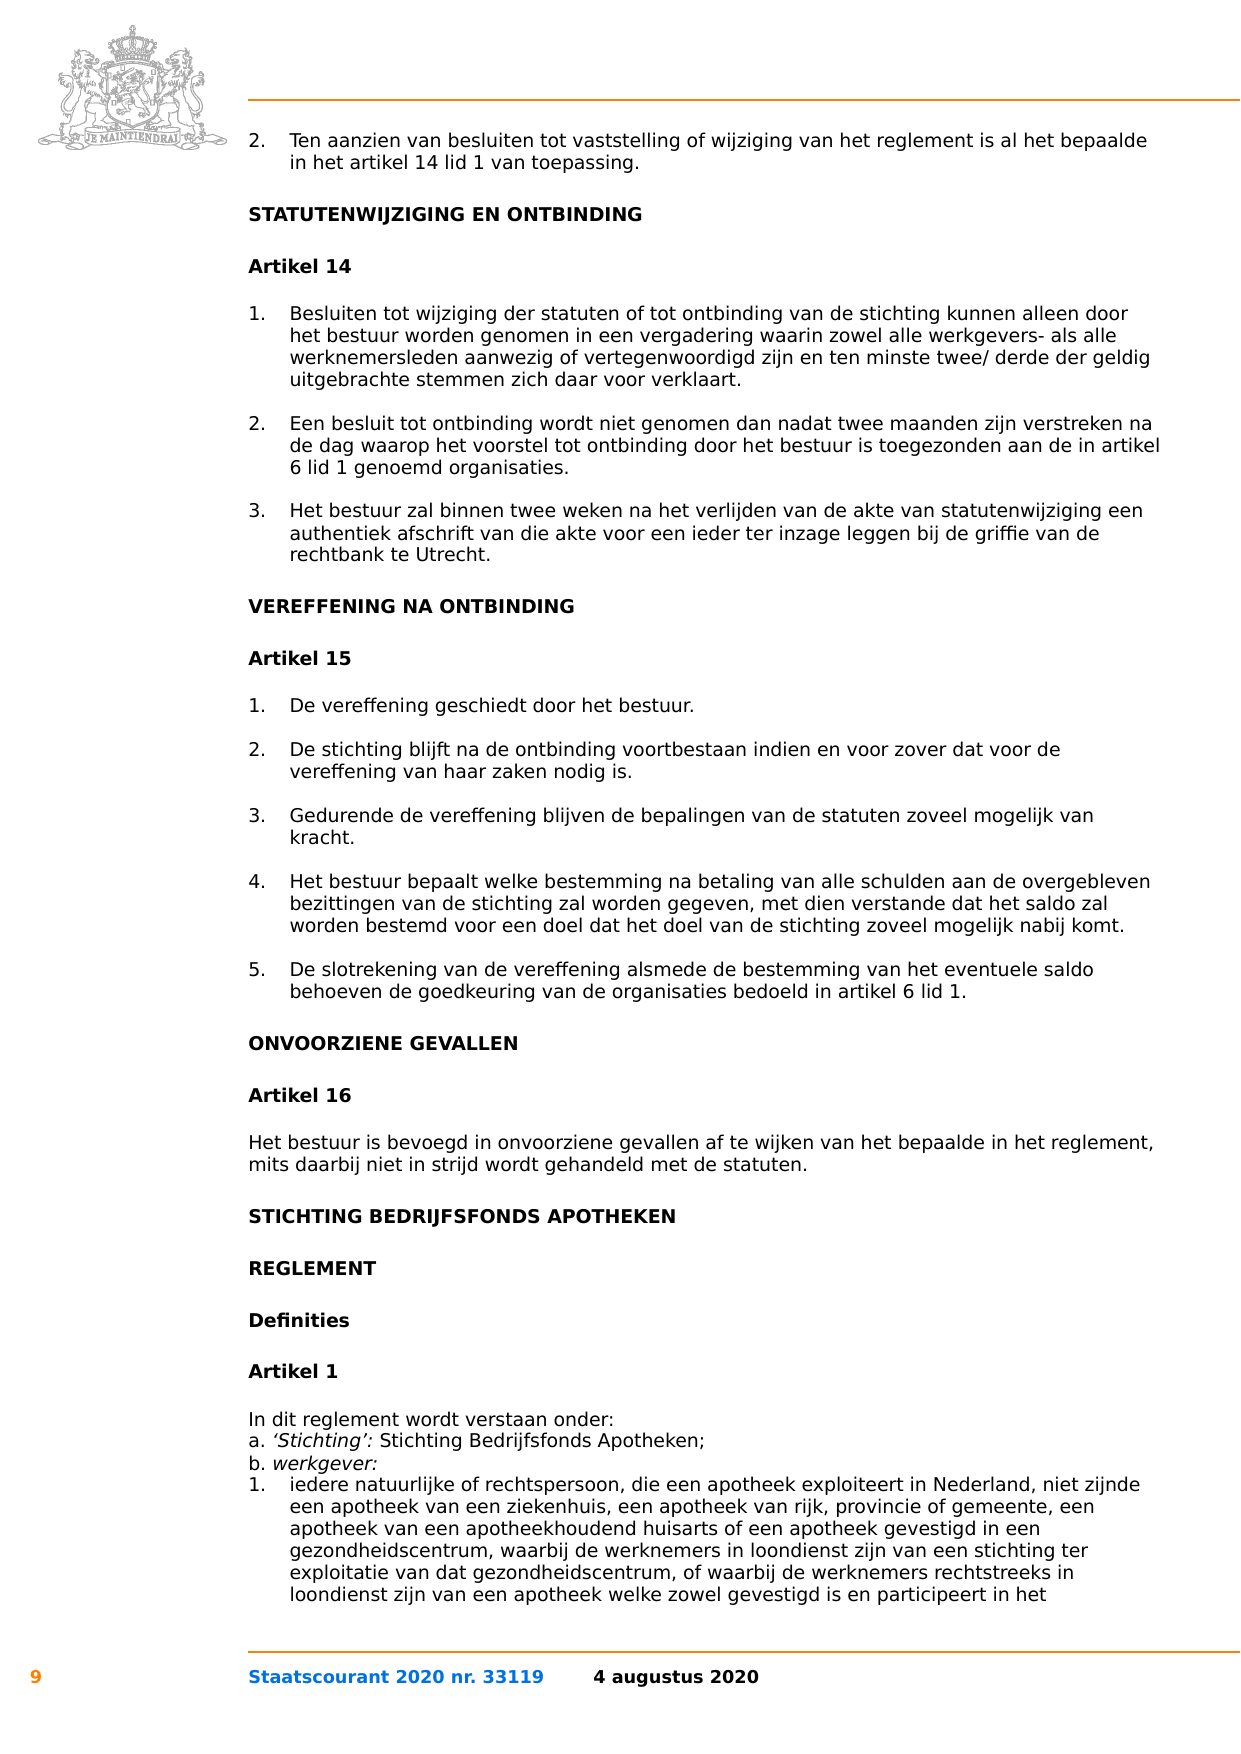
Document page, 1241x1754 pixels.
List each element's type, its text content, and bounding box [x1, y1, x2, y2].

subtitle STATUTENWIJZIGING EN ONTBINDING [248, 204, 1163, 226]
subtitle Artikel 14 [248, 256, 1163, 278]
subtitle REGLEMENT [248, 1257, 1163, 1279]
text b. werkgever: [248, 1452, 1163, 1474]
subtitle STICHTING BEDRIJFSFONDS APOTHEKEN [248, 1206, 1163, 1227]
subtitle Artikel 1 [248, 1361, 1163, 1383]
subtitle VEREFFENING NA ONTBINDING [248, 596, 1163, 618]
subtitle Artikel 15 [248, 648, 1163, 670]
text 2. De stichting blijft na de ontbinding voortbestaan indien en voor zover dat voor de vereffening van haar zaken nodig is. [248, 739, 1163, 783]
text 4. Het bestuur bepaalt welke bestemming na betaling van alle schulden aan de overgebleven bezittingen van de stichting zal worden gegeven, met dien verstande dat het saldo zal worden bestemd voor een doel dat het doel van de stichting zoveel mogelijk nabij komt. [248, 871, 1163, 937]
text 3. Het bestuur zal binnen twee weken na het verlijden van de akte van statutenwijziging een authentiek afschrift van die akte voor een ieder ter inzage leggen bij de griffie van de rechtbank te Utrecht. [248, 500, 1163, 566]
text a. ‘Stichting’: Stichting Bedrijfsfonds Apotheken; [248, 1430, 1163, 1452]
text 3. Gedurende de vereffening blijven de bepalingen van de statuten zoveel mogelijk van kracht. [248, 805, 1163, 849]
picture [38, 25, 227, 150]
subtitle Artikel 16 [248, 1084, 1163, 1107]
text 5. De slotrekening van de vereffening alsmede de bestemming van het eventuele saldo behoeven de goedkeuring van de organisaties bedoeld in artikel 6 lid 1. [248, 959, 1163, 1003]
text Het bestuur is bevoegd in onvoorziene gevallen af te wijken van het bepaalde in het reglement, mits daarbij niet in strijd wordt gehandeld met de statuten. [248, 1132, 1163, 1176]
text 1. Besluiten tot wijziging der statuten of tot ontbinding van de stichting kunnen alleen door het bestuur worden genomen in een vergadering waarin zowel alle werkgevers- als alle werknemersleden aanwezig of vertegenwoordigd zijn en ten minste twee/ derde der geldig uitgebrachte stemmen zich daar voor verklaart. [248, 303, 1163, 391]
text In dit reglement wordt verstaan onder: [248, 1408, 1163, 1430]
text 2. Een besluit tot ontbinding wordt niet genomen dan nadat twee maanden zijn verstreken na de dag waarop het voorstel tot ontbinding door het bestuur is toegezonden aan de in artikel 6 lid 1 genoemd organisaties. [248, 413, 1163, 478]
text 1. iedere natuurlijke of rechtspersoon, die een apotheek exploiteert in Nederland, niet zijnde een apotheek van een ziekenhuis, een apotheek van rijk, provincie of gemeente, een apotheek van een apotheekhoudend huisarts of een apotheek gevestigd in een gezondheidscentrum, waarbij de werknemers in loondienst zijn van een stichting ter exploitatie van dat gezondheidscentrum, of waarbij de werknemers rechtstreeks in loondienst zijn van een apotheek welke zowel gevestigd is en participeert in het [248, 1474, 1163, 1606]
text 2. Ten aanzien van besluiten tot vaststelling of wijziging van het reglement is al het bepaalde in het artikel 14 lid 1 van toepassing. [248, 130, 1163, 174]
subtitle Definities [248, 1309, 1163, 1331]
text 1. De vereffening geschiedt door het bestuur. [248, 695, 1163, 717]
subtitle ONVOORZIENE GEVALLEN [248, 1033, 1163, 1054]
